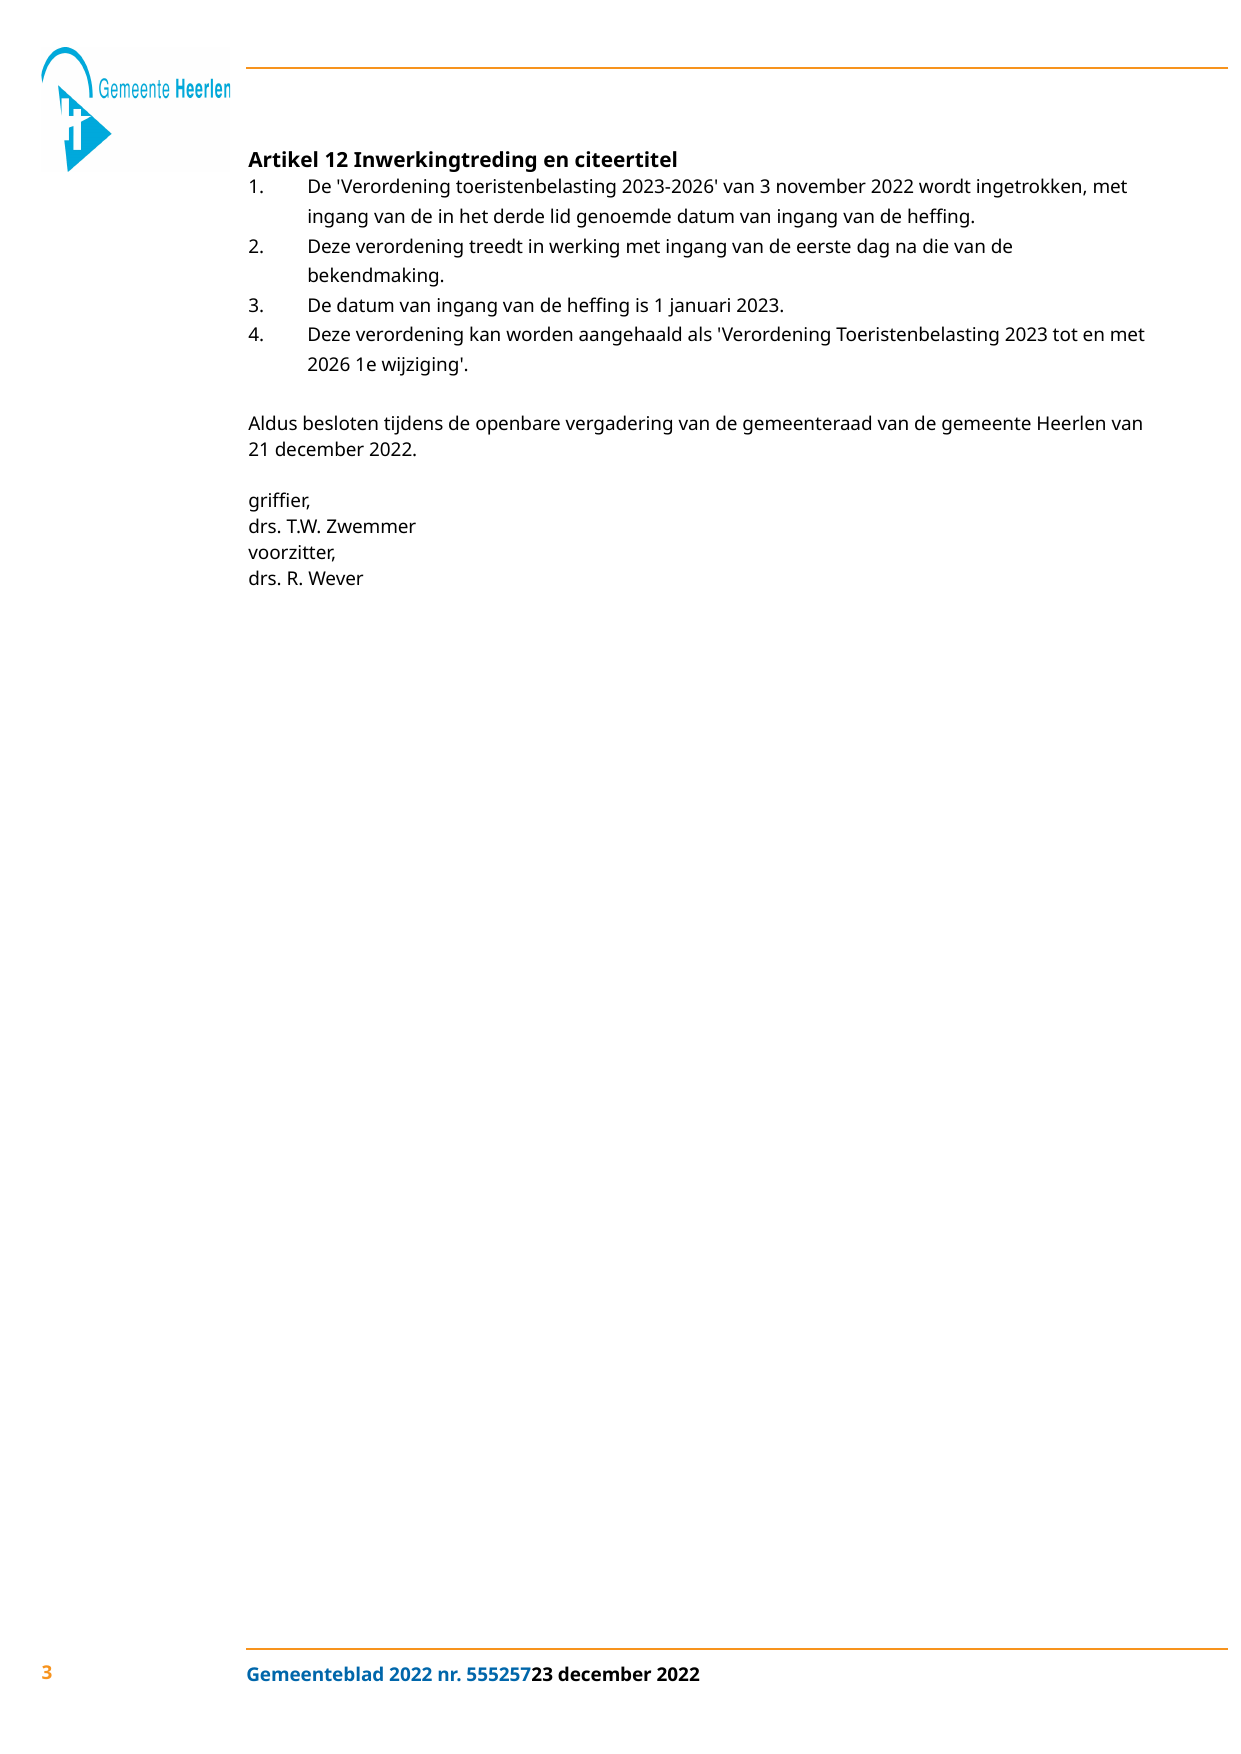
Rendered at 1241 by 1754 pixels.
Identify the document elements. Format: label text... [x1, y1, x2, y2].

text drs. T.W. Zwemmer [248, 513, 1152, 539]
picture [41, 47, 231, 172]
text Artikel 12 Inwerkingtreding en citeertitel [248, 145, 1152, 174]
list De datum van ingang van de heffing is 1 januari 2023. [248, 292, 1152, 318]
text Aldus besloten tijdens de openbare vergadering van de gemeenteraad van de gemeente Heerlen van 21 december 2022. [248, 410, 1152, 462]
text voorzitter, [248, 539, 1152, 565]
list Deze verordening kan worden aangehaald als 'Verordening Toeristenbelasting 2023 tot en met 2026 1e wijziging'. [248, 322, 1152, 377]
text drs. R. Wever [248, 565, 1152, 590]
text griffier, [248, 487, 1152, 513]
picture [41, 47, 59, 70]
list Deze verordening treedt in werking met ingang van de eerste dag na die van de bekendmaking. [248, 233, 1152, 288]
list De 'Verordening toeristenbelasting 2023-2026' van 3 november 2022 wordt ingetrokken, met ingang van de in het derde lid genoemde datum van ingang van de heffing. [248, 174, 1152, 229]
